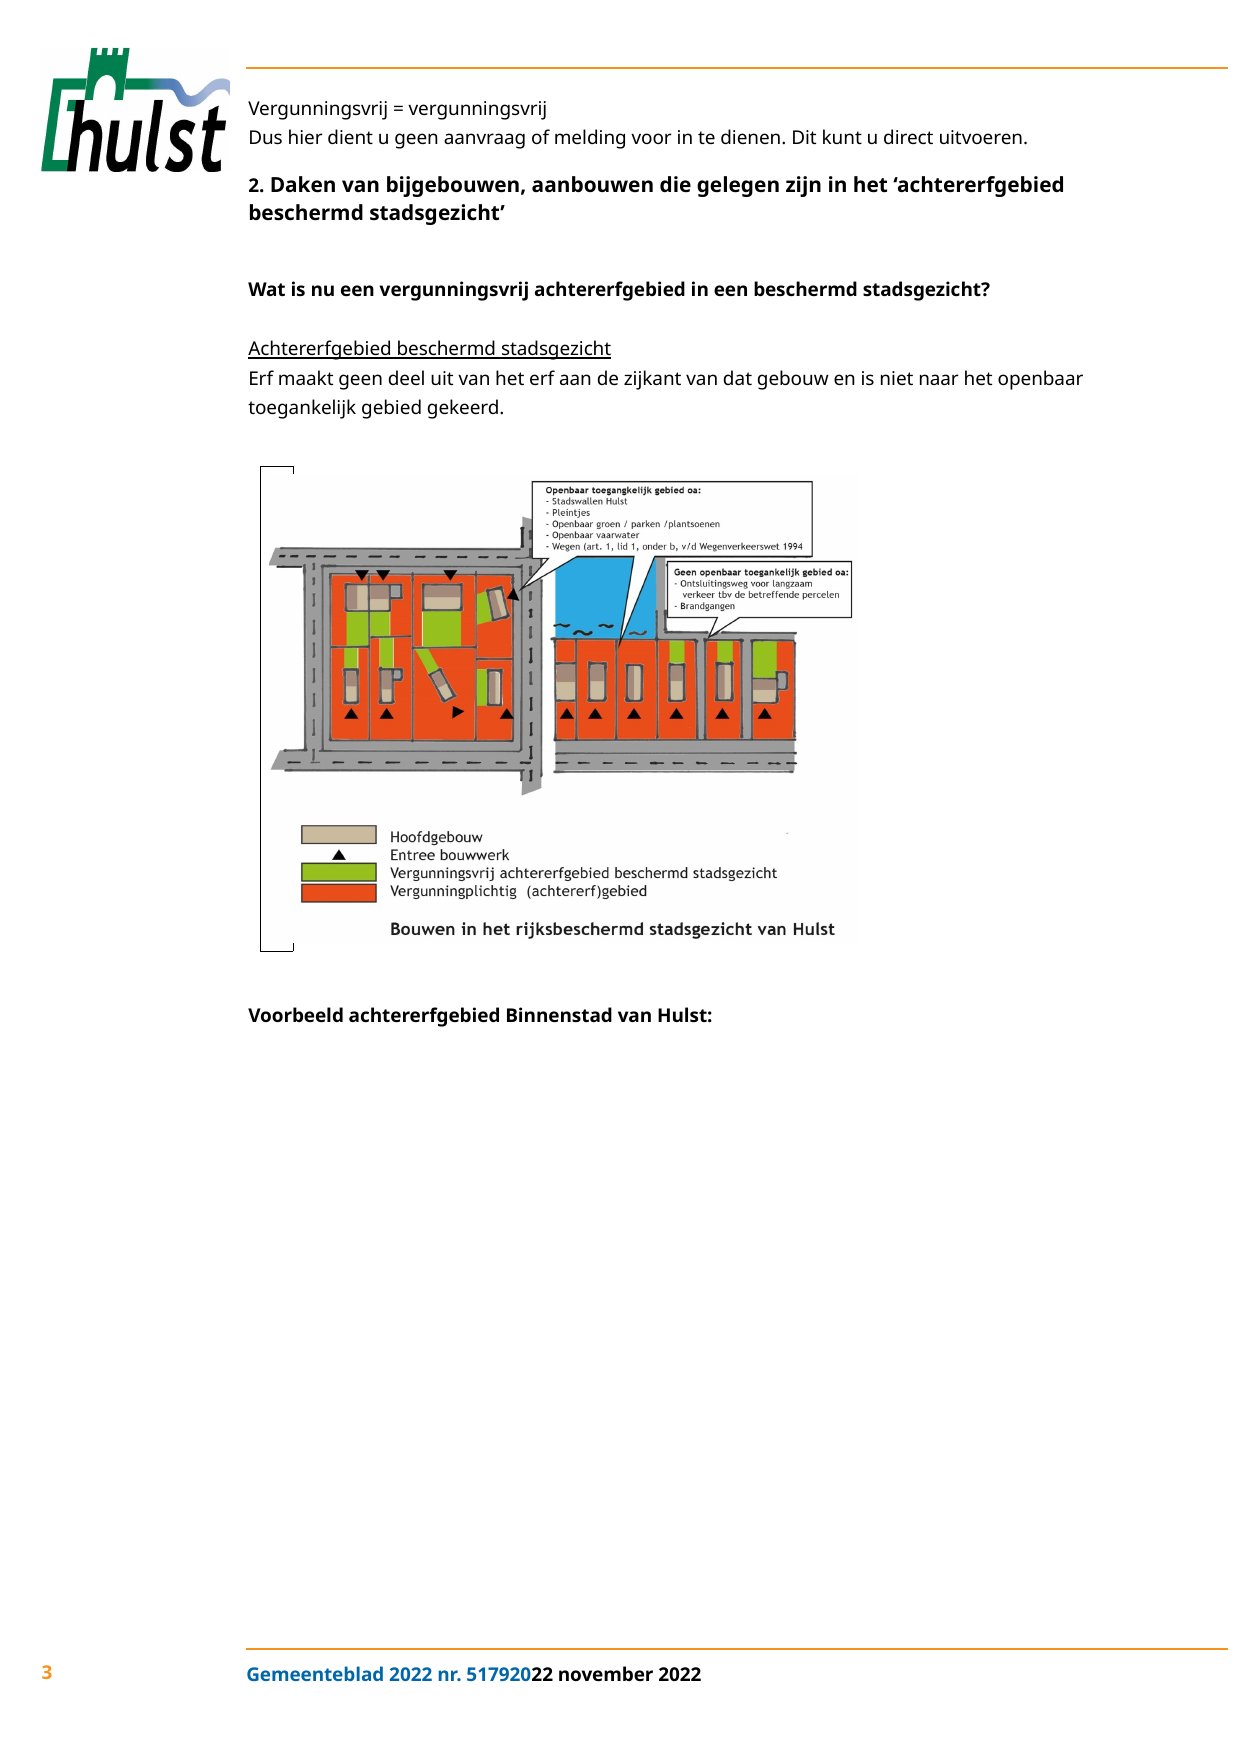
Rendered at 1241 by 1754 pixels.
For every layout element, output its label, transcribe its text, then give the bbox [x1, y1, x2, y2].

picture [41, 47, 231, 172]
text Achtererfgebied beschermd stadsgezicht [248, 335, 1152, 361]
text Voorbeeld achtererfgebied Binnenstad van Hulst: [248, 1002, 1152, 1028]
text Vergunningsvrij = vergunningsvrij [248, 95, 1152, 121]
text 2. Daken van bijgebouwen, aanbouwen die gelegen zijn in het ‘achtererfgebied beschermd stadsgezicht’ [248, 170, 1152, 227]
text Wat is nu een vergunningsvrij achtererfgebied in een beschermd stadsgezicht? [248, 276, 1152, 302]
text Dus hier dient u geen aanvraag of melding voor in te dienen. Dit kunt u direct uitvoeren. [248, 124, 1152, 150]
text Erf maakt geen deel uit van het erf aan de zijkant van dat gebouw en is niet naar het openbaar toegankelijk gebied gekeerd. [248, 365, 1152, 420]
picture [268, 474, 860, 943]
